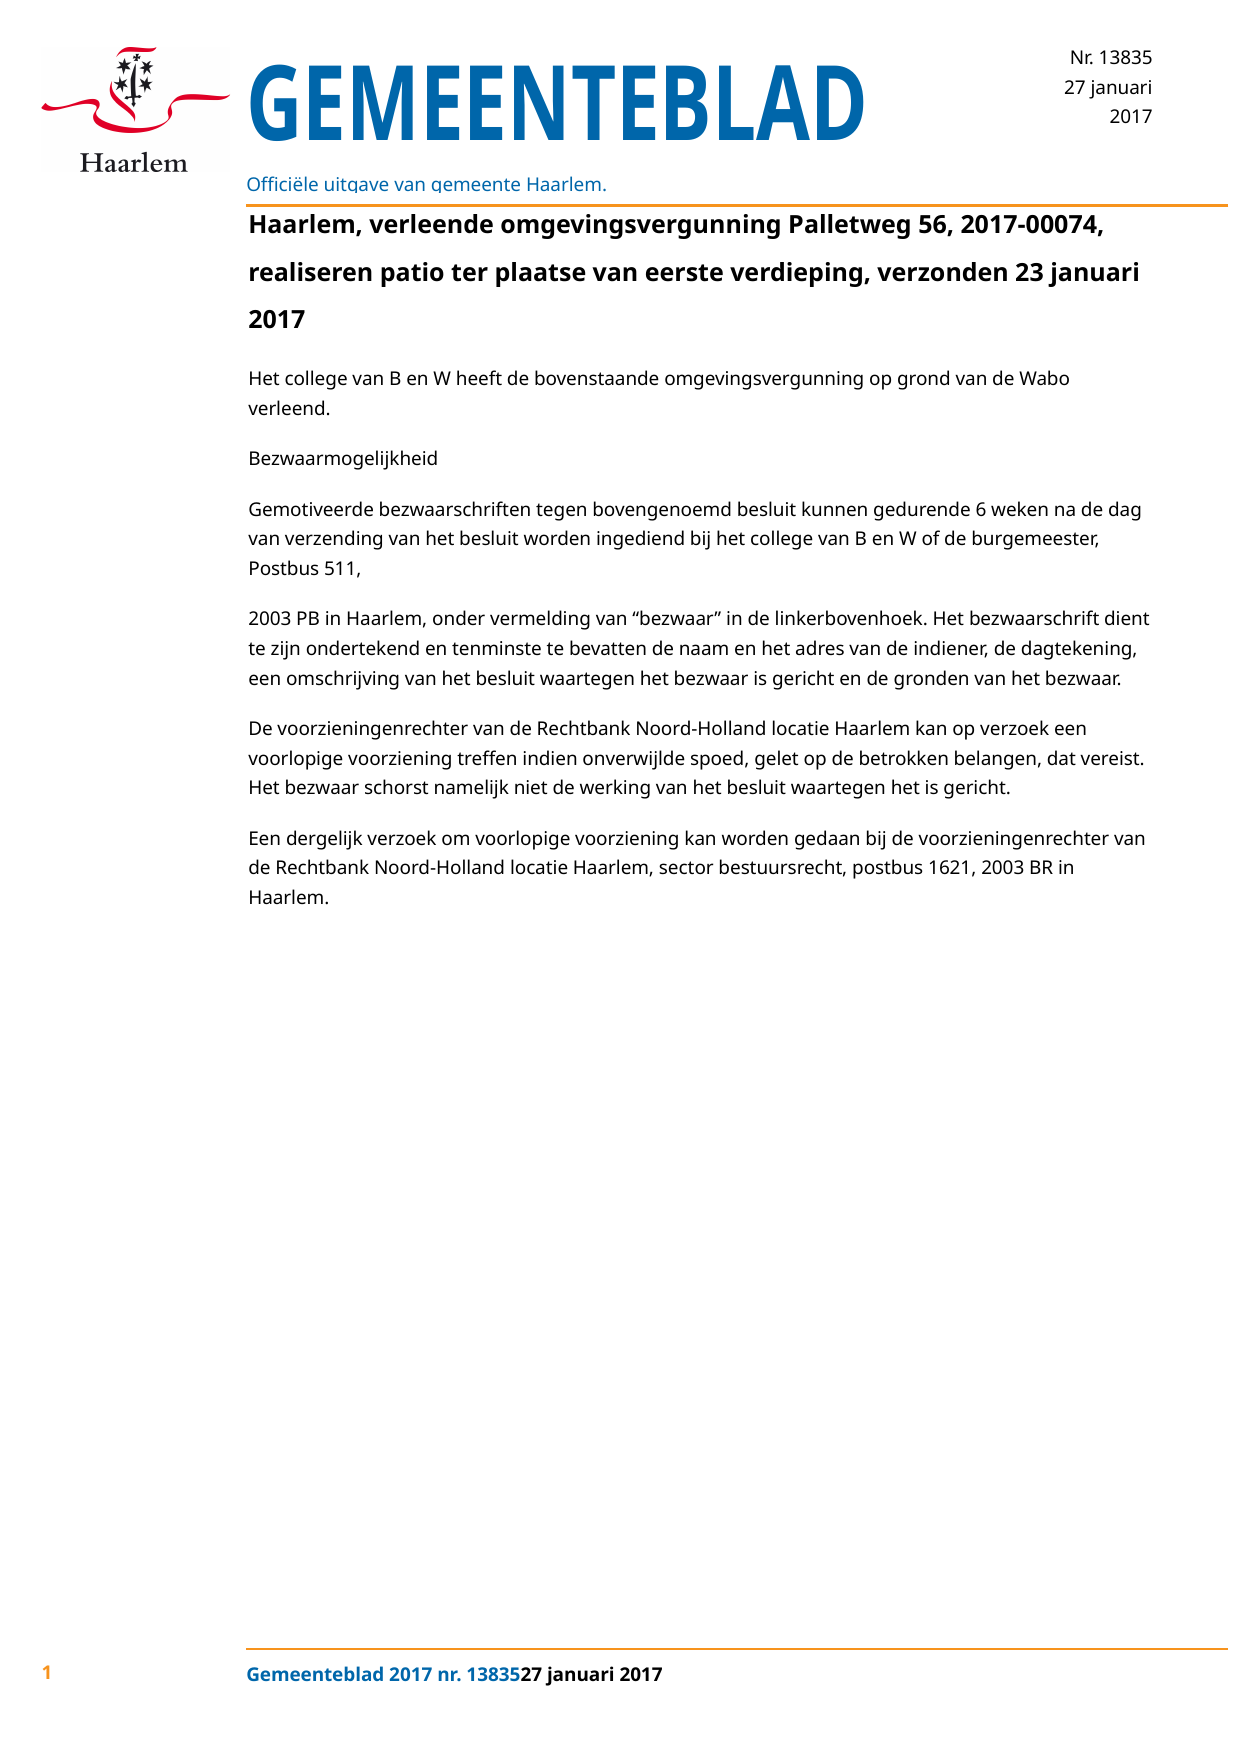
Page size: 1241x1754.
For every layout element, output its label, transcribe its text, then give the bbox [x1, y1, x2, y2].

text Een dergelijk verzoek om voorlopige voorziening kan worden gedaan bij de voorzieningenrechter van de Rechtbank Noord-Holland locatie Haarlem, sector bestuursrecht, postbus 1621, 2003 BR in Haarlem. [248, 825, 1152, 909]
text De voorzieningenrechter van de Rechtbank Noord-Holland locatie Haarlem kan op verzoek een voorlopige voorziening treffen indien onverwijlde spoed, gelet op de betrokken belangen, dat vereist. Het bezwaar schorst namelijk niet de werking van het besluit waartegen het is gericht. [248, 715, 1152, 800]
text Bezwaarmogelijkheid [248, 446, 1152, 471]
picture [41, 47, 231, 172]
text Gemotiveerde bezwaarschriften tegen bovengenoemd besluit kunnen gedurende 6 weken na de dag van verzending van het besluit worden ingediend bij het college van B en W of de burgemeester, Postbus 511, [248, 496, 1152, 581]
text 2003 PB in Haarlem, onder vermelding van “bezwaar” in de linkerbovenhoek. Het bezwaarschrift dient te zijn ondertekend en tenminste te bevatten de naam en het adres van de indiener, de dagtekening, een omschrijving van het besluit waartegen het bezwaar is gericht en de gronden van het bezwaar. [248, 606, 1152, 690]
text Het college van B en W heeft de bovenstaande omgevingsvergunning op grond van de Wabo verleend. [248, 366, 1152, 421]
text Haarlem, verleende omgevingsvergunning Palletweg 56, 2017-00074, realiseren patio ter plaatse van eerste verdieping, verzonden 23 januari 2017 [248, 207, 1152, 336]
